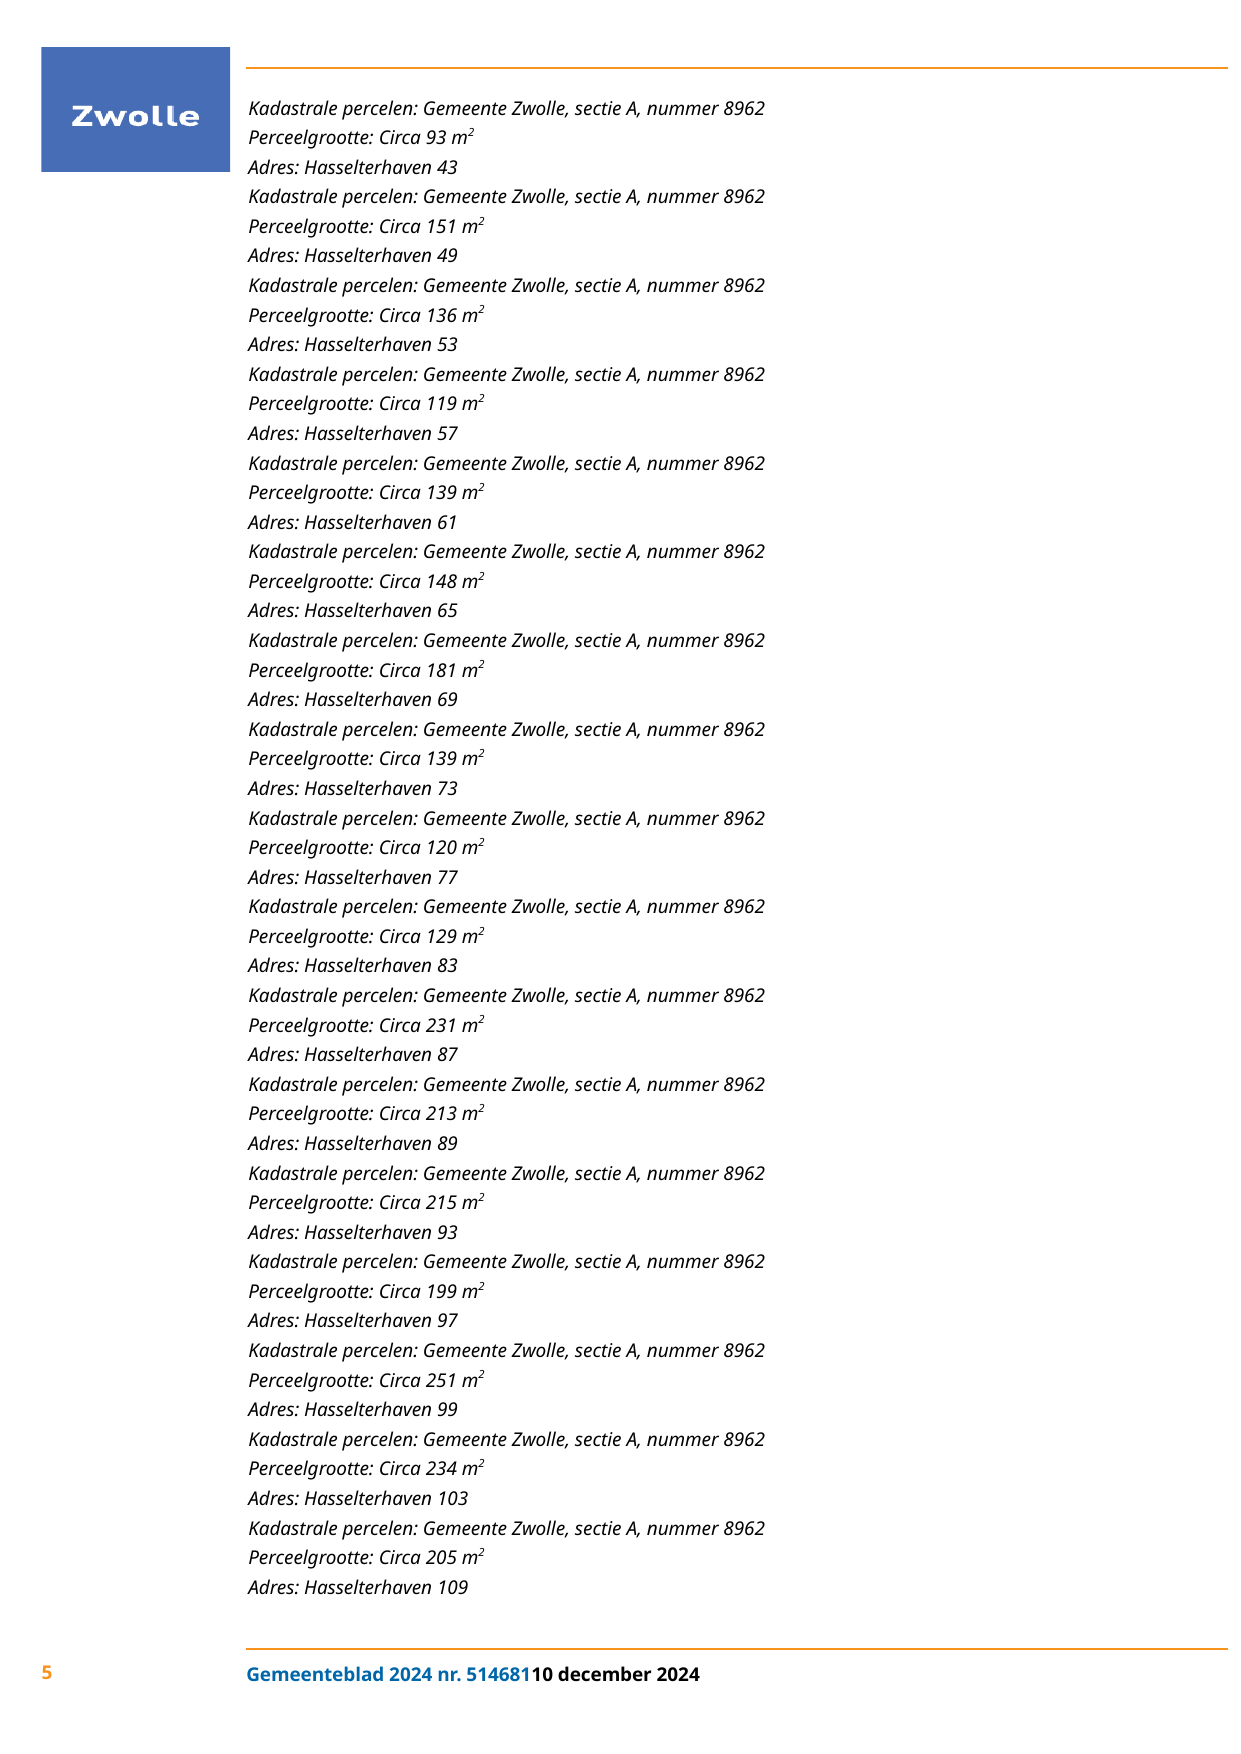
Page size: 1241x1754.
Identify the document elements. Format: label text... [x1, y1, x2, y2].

text Kadastrale percelen: Gemeente Zwolle, sectie A, nummer 8962 [248, 1426, 1152, 1452]
text Perceelgrootte: Circa 148 m2 [248, 568, 1152, 594]
text Adres: Hasselterhaven 93 [248, 1219, 1152, 1245]
text Kadastrale percelen: Gemeente Zwolle, sectie A, nummer 8962 [248, 1071, 1152, 1097]
text Kadastrale percelen: Gemeente Zwolle, sectie A, nummer 8962 [248, 1160, 1152, 1186]
text Kadastrale percelen: Gemeente Zwolle, sectie A, nummer 8962 [248, 627, 1152, 653]
text Adres: Hasselterhaven 77 [248, 864, 1152, 890]
text Perceelgrootte: Circa 205 m2 [248, 1544, 1152, 1570]
text Perceelgrootte: Circa 129 m2 [248, 923, 1152, 949]
text Adres: Hasselterhaven 69 [248, 686, 1152, 712]
text Kadastrale percelen: Gemeente Zwolle, sectie A, nummer 8962 [248, 893, 1152, 919]
text Perceelgrootte: Circa 251 m2 [248, 1367, 1152, 1393]
text Perceelgrootte: Circa 199 m2 [248, 1278, 1152, 1304]
text Perceelgrootte: Circa 181 m2 [248, 657, 1152, 683]
text Perceelgrootte: Circa 139 m2 [248, 479, 1152, 505]
text Perceelgrootte: Circa 93 m2 [248, 124, 1152, 150]
text Kadastrale percelen: Gemeente Zwolle, sectie A, nummer 8962 [248, 183, 1152, 209]
text Adres: Hasselterhaven 57 [248, 420, 1152, 446]
text Adres: Hasselterhaven 97 [248, 1308, 1152, 1333]
text Kadastrale percelen: Gemeente Zwolle, sectie A, nummer 8962 [248, 538, 1152, 564]
text Adres: Hasselterhaven 99 [248, 1396, 1152, 1422]
text Adres: Hasselterhaven 103 [248, 1485, 1152, 1511]
text Kadastrale percelen: Gemeente Zwolle, sectie A, nummer 8962 [248, 805, 1152, 831]
text Perceelgrootte: Circa 136 m2 [248, 302, 1152, 328]
text Perceelgrootte: Circa 120 m2 [248, 834, 1152, 860]
text Adres: Hasselterhaven 89 [248, 1130, 1152, 1156]
text Perceelgrootte: Circa 213 m2 [248, 1101, 1152, 1126]
text Kadastrale percelen: Gemeente Zwolle, sectie A, nummer 8962 [248, 95, 1152, 121]
text Adres: Hasselterhaven 65 [248, 598, 1152, 623]
text Kadastrale percelen: Gemeente Zwolle, sectie A, nummer 8962 [248, 1515, 1152, 1541]
text Adres: Hasselterhaven 83 [248, 953, 1152, 978]
text Kadastrale percelen: Gemeente Zwolle, sectie A, nummer 8962 [248, 716, 1152, 742]
text Perceelgrootte: Circa 139 m2 [248, 746, 1152, 771]
text Kadastrale percelen: Gemeente Zwolle, sectie A, nummer 8962 [248, 450, 1152, 476]
text Kadastrale percelen: Gemeente Zwolle, sectie A, nummer 8962 [248, 982, 1152, 1008]
text Kadastrale percelen: Gemeente Zwolle, sectie A, nummer 8962 [248, 1337, 1152, 1363]
text Perceelgrootte: Circa 119 m2 [248, 391, 1152, 416]
text Adres: Hasselterhaven 49 [248, 243, 1152, 268]
text Kadastrale percelen: Gemeente Zwolle, sectie A, nummer 8962 [248, 1248, 1152, 1274]
picture [41, 47, 231, 172]
text Kadastrale percelen: Gemeente Zwolle, sectie A, nummer 8962 [248, 272, 1152, 298]
text Adres: Hasselterhaven 87 [248, 1041, 1152, 1067]
text Adres: Hasselterhaven 53 [248, 331, 1152, 357]
text Perceelgrootte: Circa 215 m2 [248, 1189, 1152, 1215]
text Kadastrale percelen: Gemeente Zwolle, sectie A, nummer 8962 [248, 361, 1152, 387]
text Perceelgrootte: Circa 151 m2 [248, 213, 1152, 239]
text Adres: Hasselterhaven 61 [248, 509, 1152, 535]
text Perceelgrootte: Circa 234 m2 [248, 1456, 1152, 1481]
text Adres: Hasselterhaven 109 [248, 1574, 1152, 1600]
text Adres: Hasselterhaven 73 [248, 775, 1152, 801]
text Adres: Hasselterhaven 43 [248, 154, 1152, 180]
text Perceelgrootte: Circa 231 m2 [248, 1012, 1152, 1038]
